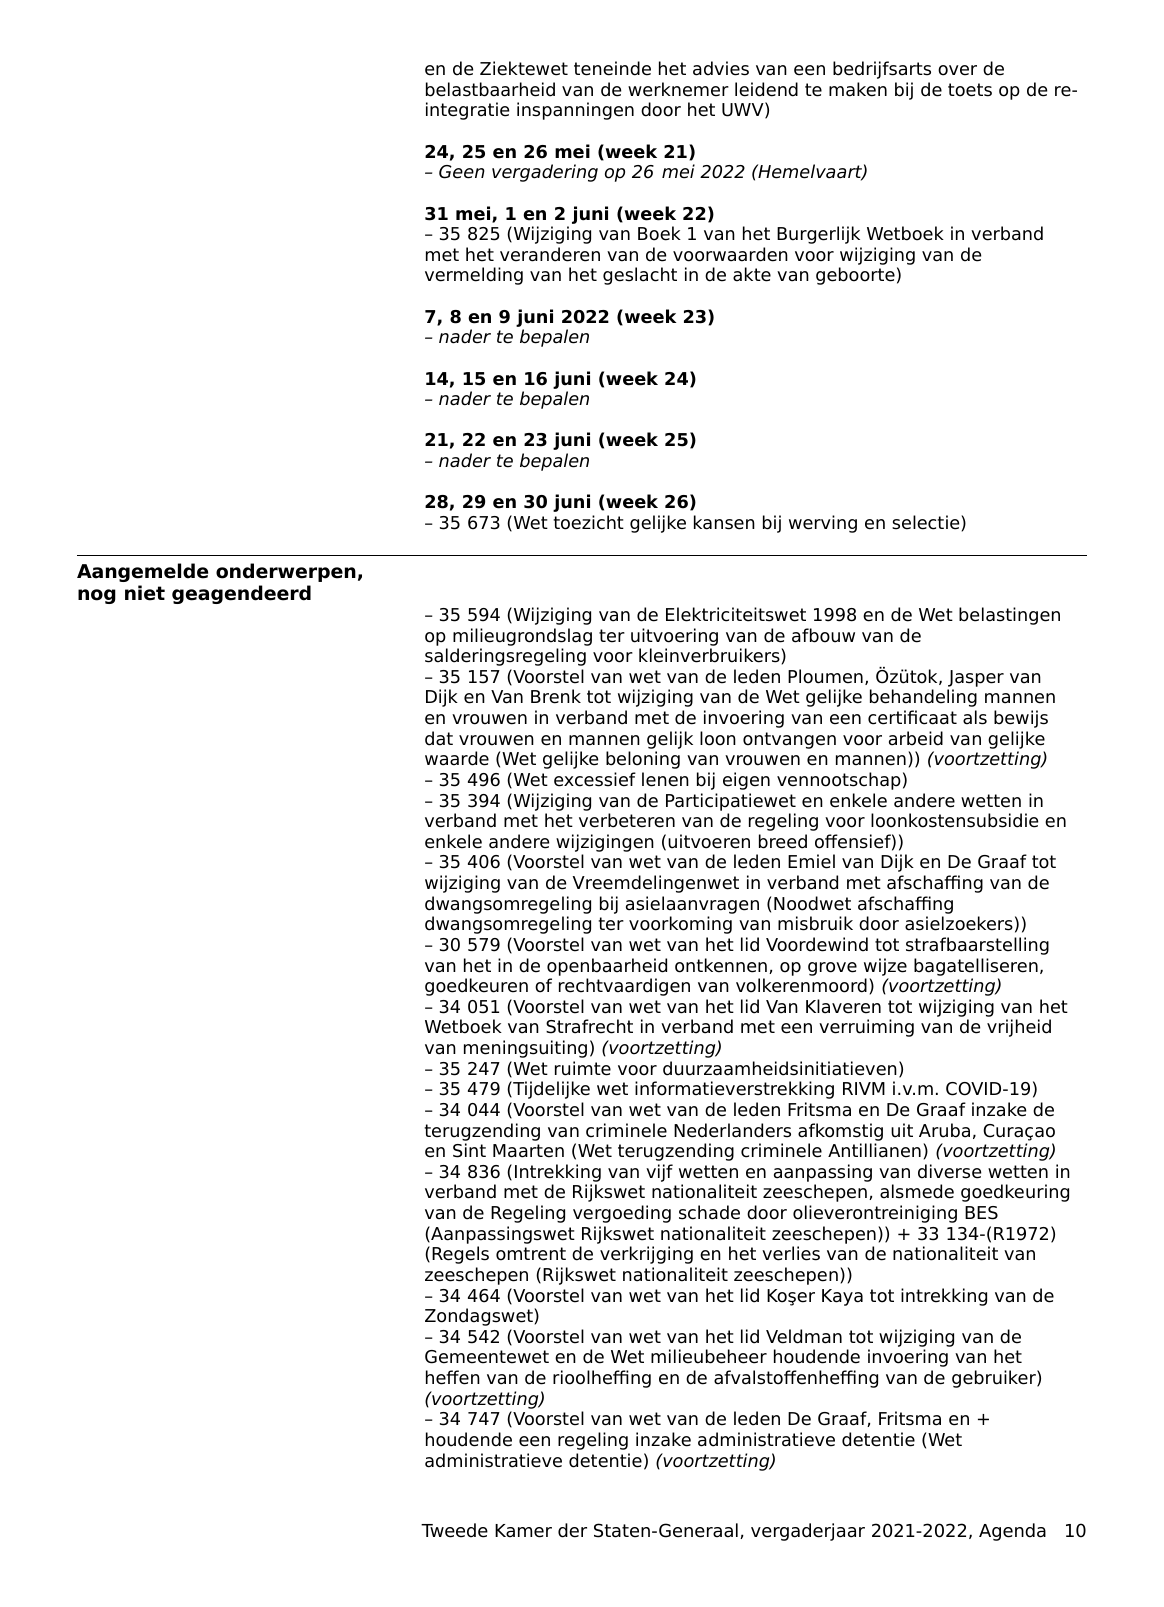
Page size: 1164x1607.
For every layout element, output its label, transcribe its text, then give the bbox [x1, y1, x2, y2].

table_cell – Geen vergadering op 26 mei 2022 (Hemelvaart) [418, 162, 1087, 183]
table_cell [401, 492, 418, 513]
table_cell 31 mei, 1 en 2 juni (week 22) [418, 204, 1087, 224]
table_cell [418, 286, 1087, 307]
table_cell [77, 224, 401, 286]
table_cell [77, 389, 401, 410]
table_cell [401, 605, 418, 667]
table_cell – 35 247 (Wet ruimte voor duurzaamheidsinitiatieven) [418, 1059, 1087, 1079]
table_cell [401, 853, 418, 935]
table_cell [77, 1286, 401, 1327]
table_cell [77, 997, 401, 1059]
table_cell 7, 8 en 9 juni 2022 (week 23) [418, 307, 1087, 327]
table_cell [401, 183, 418, 203]
table_cell [77, 142, 401, 162]
table_cell [401, 997, 418, 1059]
table_cell [401, 472, 418, 492]
table_cell [418, 348, 1087, 368]
table_cell [77, 327, 401, 348]
table_cell [77, 1059, 401, 1079]
table_cell [401, 327, 418, 348]
table_header Aangemelde onderwerpen, nog niet geagendeerd [77, 556, 401, 605]
table_cell – 34 836 (Intrekking van vijf wetten en aanpassing van diverse wetten in verband met de Rijkswet nationaliteit zeeschepen, alsmede goedkeuring van de Regeling vergoeding schade door olieverontreiniging BES (Aanpassingswet Rijkswet nationaliteit zeeschepen)) + 33 134-(R1972) (Regels omtrent de verkrijging en het verlies van de nationaliteit van zeeschepen (Rijkswet nationaliteit zeeschepen)) [418, 1162, 1087, 1286]
table_cell [401, 1079, 418, 1100]
table_cell [77, 451, 401, 472]
table_cell – nader te bepalen [418, 451, 1087, 472]
table_cell – 35 394 (Wijziging van de Participatiewet en enkele andere wetten in verband met het verbeteren van de regeling voor loonkostensubsidie en enkele andere wijzigingen (uitvoeren breed offensief)) [418, 791, 1087, 852]
table_cell [401, 348, 418, 368]
table_cell [401, 369, 418, 389]
table_cell 24, 25 en 26 mei (week 21) [418, 142, 1087, 162]
table_cell – 35 825 (Wijziging van Boek 1 van het Burgerlijk Wetboek in verband met het veranderen van de voorwaarden voor wijziging van de vermelding van het geslacht in de akte van geboorte) [418, 224, 1087, 286]
table_cell – 35 673 (Wet toezicht gelijke kansen bij werving en selectie) [418, 513, 1087, 533]
table_cell [77, 472, 401, 492]
table_cell [77, 183, 401, 203]
table_cell [401, 1286, 418, 1327]
table_cell [77, 1100, 401, 1162]
table_cell [77, 605, 401, 667]
table_cell – 35 594 (Wijziging van de Elektriciteitswet 1998 en de Wet belastingen op milieugrondslag ter uitvoering van de afbouw van de salderingsregeling voor kleinverbruikers) [418, 605, 1087, 667]
table_cell [401, 224, 418, 286]
table_cell [77, 1327, 401, 1409]
table_cell – nader te bepalen [418, 327, 1087, 348]
table_cell [401, 59, 418, 121]
table_cell [77, 1079, 401, 1100]
table_cell [401, 770, 418, 791]
table_cell [401, 204, 418, 224]
table_cell [401, 1409, 418, 1471]
table_cell – 35 479 (Tijdelijke wet informatieverstrekking RIVM i.v.m. COVID-19) [418, 1079, 1087, 1100]
table_cell 14, 15 en 16 juni (week 24) [418, 369, 1087, 389]
table_cell [77, 286, 401, 307]
table_cell [401, 162, 418, 183]
table_cell [418, 183, 1087, 203]
table_cell 28, 29 en 30 juni (week 26) [418, 492, 1087, 513]
table_cell [401, 451, 418, 472]
table_cell – 35 157 (Voorstel van wet van de leden Ploumen, Özütok, Jasper van Dijk en Van Brenk tot wijziging van de Wet gelijke behandeling mannen en vrouwen in verband met de invoering van een certificaat als bewijs dat vrouwen en mannen gelijk loon ontvangen voor arbeid van gelijke waarde (Wet gelijke beloning van vrouwen en mannen)) (voortzetting) [418, 667, 1087, 770]
table_cell [77, 410, 401, 430]
table_cell [418, 121, 1087, 142]
table_cell [77, 162, 401, 183]
table_cell [401, 667, 418, 770]
table_cell [401, 791, 418, 852]
table_header [401, 556, 418, 605]
table_cell [401, 1162, 418, 1286]
table_cell – 34 464 (Voorstel van wet van het lid Koşer Kaya tot intrekking van de Zondagswet) [418, 1286, 1087, 1327]
table_cell [77, 935, 401, 997]
table_cell [401, 389, 418, 410]
table_cell [77, 369, 401, 389]
table_cell [418, 410, 1087, 430]
table_cell – 30 579 (Voorstel van wet van het lid Voordewind tot strafbaarstelling van het in de openbaarheid ontkennen, op grove wijze bagatelliseren, goedkeuren of rechtvaardigen van volkerenmoord) (voortzetting) [418, 935, 1087, 997]
table_header [418, 556, 1087, 605]
table_cell [401, 430, 418, 451]
table_cell [401, 1059, 418, 1079]
table_cell [401, 286, 418, 307]
table_cell [77, 430, 401, 451]
table_cell [77, 492, 401, 513]
table_cell – nader te bepalen [418, 389, 1087, 410]
table_cell [401, 307, 418, 327]
table_cell [401, 142, 418, 162]
table_cell [77, 1409, 401, 1471]
table_cell [77, 853, 401, 935]
table_cell [77, 513, 401, 533]
table_cell [77, 348, 401, 368]
table_cell [401, 513, 418, 533]
table_cell [401, 1100, 418, 1162]
table_cell [401, 121, 418, 142]
table_cell – 34 044 (Voorstel van wet van de leden Fritsma en De Graaf inzake de terugzending van criminele Nederlanders afkomstig uit Aruba, Curaçao en Sint Maarten (Wet terugzending criminele Antillianen) (voortzetting) [418, 1100, 1087, 1162]
table_cell [418, 472, 1087, 492]
table_cell [77, 667, 401, 770]
table_cell [77, 204, 401, 224]
table_cell – 35 496 (Wet excessief lenen bij eigen vennootschap) [418, 770, 1087, 791]
table_cell en de Ziektewet teneinde het advies van een bedrijfsarts over de belastbaarheid van de werknemer leidend te maken bij de toets op de re-integratie inspanningen door het UWV) [418, 59, 1087, 121]
table_cell – 34 051 (Voorstel van wet van het lid Van Klaveren tot wijziging van het Wetboek van Strafrecht in verband met een verruiming van de vrijheid van meningsuiting) (voortzetting) [418, 997, 1087, 1059]
table_cell [401, 410, 418, 430]
table_cell [77, 770, 401, 791]
table_cell – 34 542 (Voorstel van wet van het lid Veldman tot wijziging van de Gemeentewet en de Wet milieubeheer houdende invoering van het heffen van de rioolheffing en de afvalstoffenheffing van de gebruiker) (voortzetting) [418, 1327, 1087, 1409]
table_cell [77, 1162, 401, 1286]
table_cell [77, 307, 401, 327]
table_cell – 35 406 (Voorstel van wet van de leden Emiel van Dijk en De Graaf tot wijziging van de Vreemdelingenwet in verband met afschaffing van de dwangsomregeling bij asielaanvragen (Noodwet afschaffing dwangsomregeling ter voorkoming van misbruik door asielzoekers)) [418, 853, 1087, 935]
table_cell – 34 747 (Voorstel van wet van de leden De Graaf, Fritsma en + houdende een regeling inzake administratieve detentie (Wet administratieve detentie) (voortzetting) [418, 1409, 1087, 1471]
table_cell [77, 121, 401, 142]
table_cell 21, 22 en 23 juni (week 25) [418, 430, 1087, 451]
table_cell [77, 791, 401, 852]
table_cell [401, 935, 418, 997]
table_cell [77, 59, 401, 121]
table_cell [401, 1327, 418, 1409]
